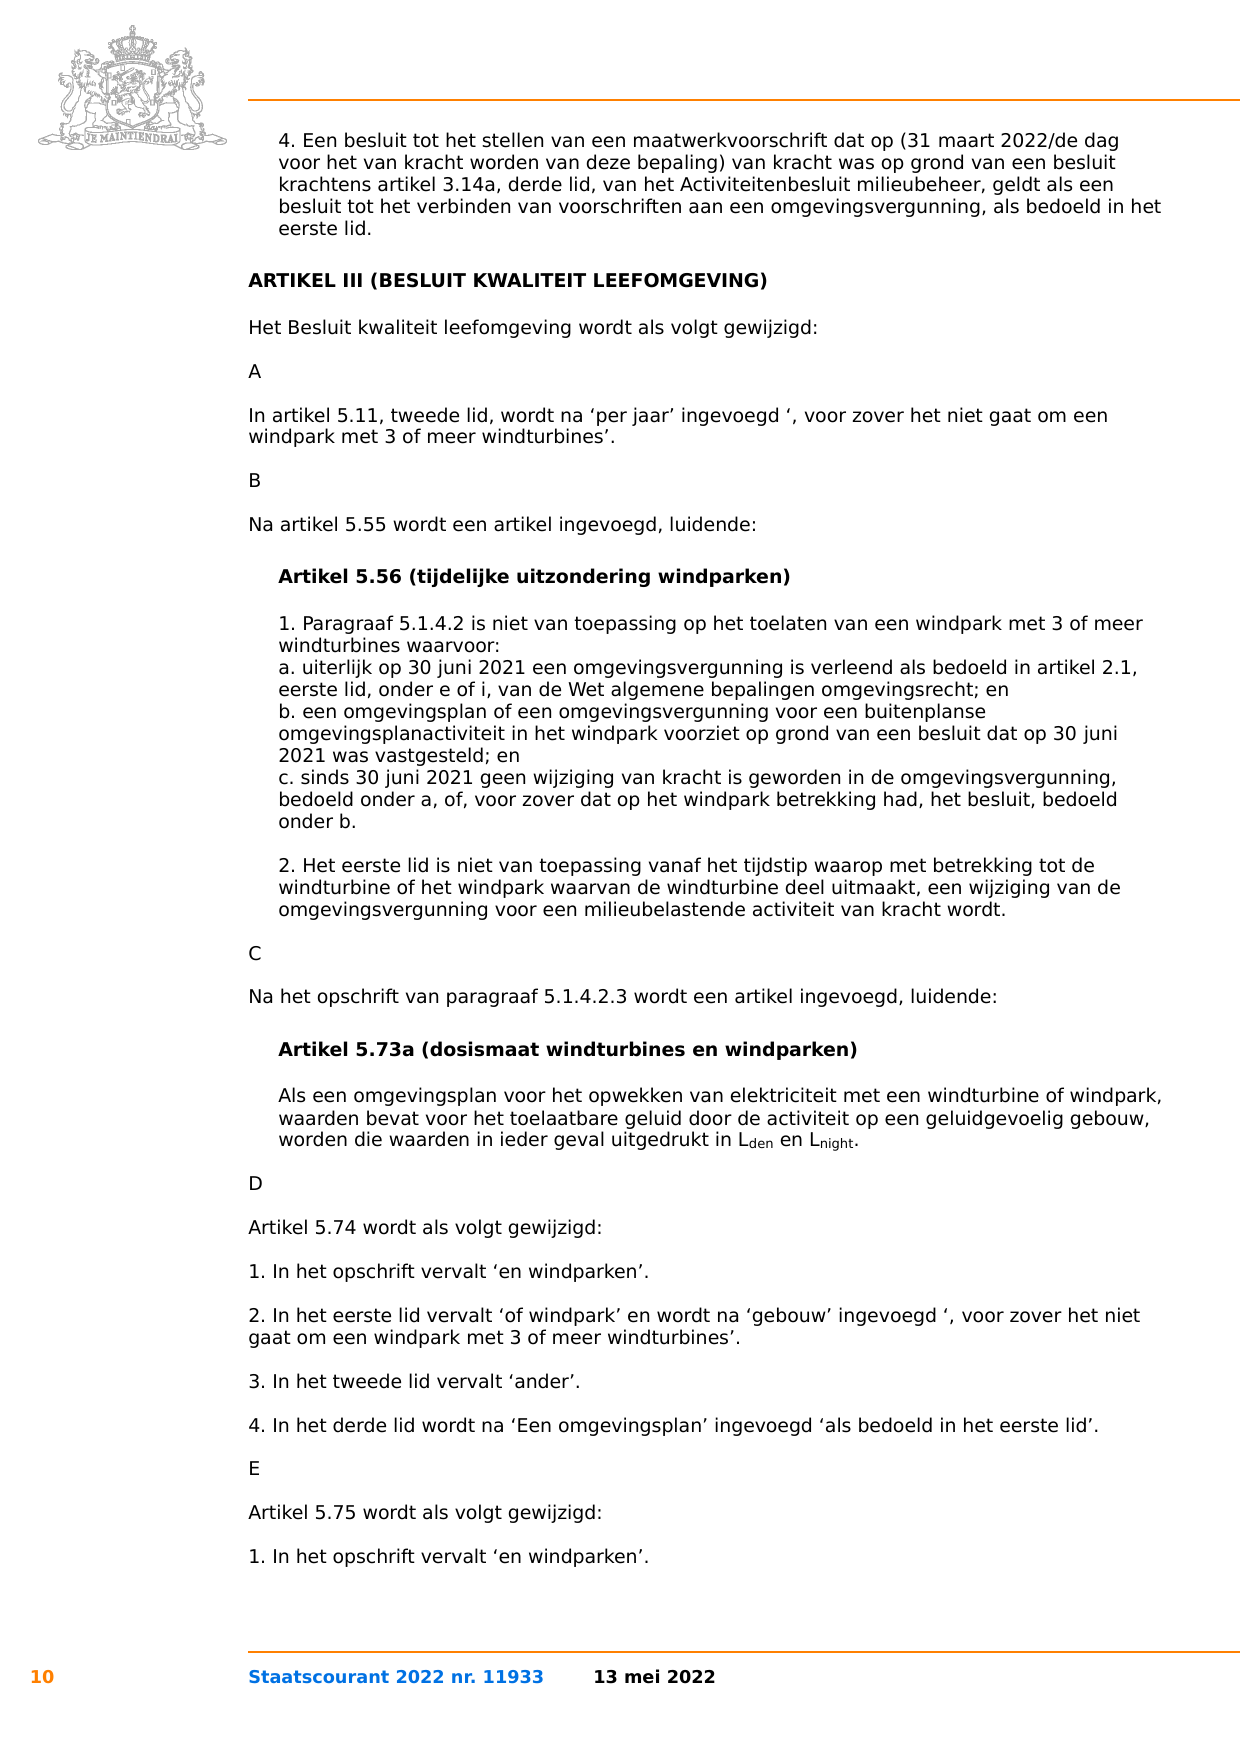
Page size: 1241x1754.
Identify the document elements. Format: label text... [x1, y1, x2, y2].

text 1. In het opschrift vervalt ‘en windparken’. [248, 1261, 1163, 1283]
text 1. Paragraaf 5.1.4.2 is niet van toepassing op het toelaten van een windpark met 3 of meer windturbines waarvoor: [278, 613, 1163, 657]
picture [38, 25, 227, 150]
text Na het opschrift van paragraaf 5.1.4.2.3 wordt een artikel ingevoegd, luidende: [248, 986, 1163, 1008]
text 2. Het eerste lid is niet van toepassing vanaf het tijdstip waarop met betrekking tot de windturbine of het windpark waarvan de windturbine deel uitmaakt, een wijziging van de omgevingsvergunning voor een milieubelastende activiteit van kracht wordt. [278, 855, 1163, 921]
text c. sinds 30 juni 2021 geen wijziging van kracht is geworden in de omgevingsvergunning, bedoeld onder a, of, voor zover dat op het windpark betrekking had, het besluit, bedoeld onder b. [278, 767, 1163, 833]
text Als een omgevingsplan voor het opwekken van elektriciteit met een windturbine of windpark, waarden bevat voor het toelaatbare geluid door de activiteit op een geluidgevoelig gebouw, worden die waarden in ieder geval uitgedrukt in Lden en Lnight. [278, 1085, 1163, 1151]
subtitle ARTIKEL III (BESLUIT KWALITEIT LEEFOMGEVING) [248, 270, 1163, 292]
text Na artikel 5.55 wordt een artikel ingevoegd, luidende: [248, 514, 1163, 536]
text D [248, 1173, 1163, 1195]
text 1. In het opschrift vervalt ‘en windparken’. [248, 1546, 1163, 1568]
subtitle Artikel 5.73a (dosismaat windturbines en windparken) [278, 1038, 1163, 1060]
text a. uiterlijk op 30 juni 2021 een omgevingsvergunning is verleend als bedoeld in artikel 2.1, eerste lid, onder e of i, van de Wet algemene bepalingen omgevingsrecht; en [278, 657, 1163, 701]
text 4. In het derde lid wordt na ‘Een omgevingsplan’ ingevoegd ‘als bedoeld in het eerste lid’. [248, 1414, 1163, 1436]
text 4. Een besluit tot het stellen van een maatwerkvoorschrift dat op (31 maart 2022/de dag voor het van kracht worden van deze bepaling) van kracht was op grond van een besluit krachtens artikel 3.14a, derde lid, van het Activiteitenbesluit milieubeheer, geldt als een besluit tot het verbinden van voorschriften aan een omgevingsvergunning, als bedoeld in het eerste lid. [278, 130, 1163, 240]
text 3. In het tweede lid vervalt ‘ander’. [248, 1371, 1163, 1393]
text C [248, 943, 1163, 964]
text Artikel 5.74 wordt als volgt gewijzigd: [248, 1217, 1163, 1239]
text b. een omgevingsplan of een omgevingsvergunning voor een buitenplanse omgevingsplanactiviteit in het windpark voorziet op grond van een besluit dat op 30 juni 2021 was vastgesteld; en [278, 701, 1163, 767]
text E [248, 1458, 1163, 1480]
subtitle Artikel 5.56 (tijdelijke uitzondering windparken) [278, 566, 1163, 588]
text Het Besluit kwaliteit leefomgeving wordt als volgt gewijzigd: [248, 317, 1163, 339]
text Artikel 5.75 wordt als volgt gewijzigd: [248, 1502, 1163, 1524]
text 2. In het eerste lid vervalt ‘of windpark’ en wordt na ‘gebouw’ ingevoegd ‘, voor zover het niet gaat om een windpark met 3 of meer windturbines’. [248, 1305, 1163, 1349]
text In artikel 5.11, tweede lid, wordt na ‘per jaar’ ingevoegd ‘, voor zover het niet gaat om een windpark met 3 of meer windturbines’. [248, 404, 1163, 448]
text A [248, 361, 1163, 383]
text B [248, 470, 1163, 492]
